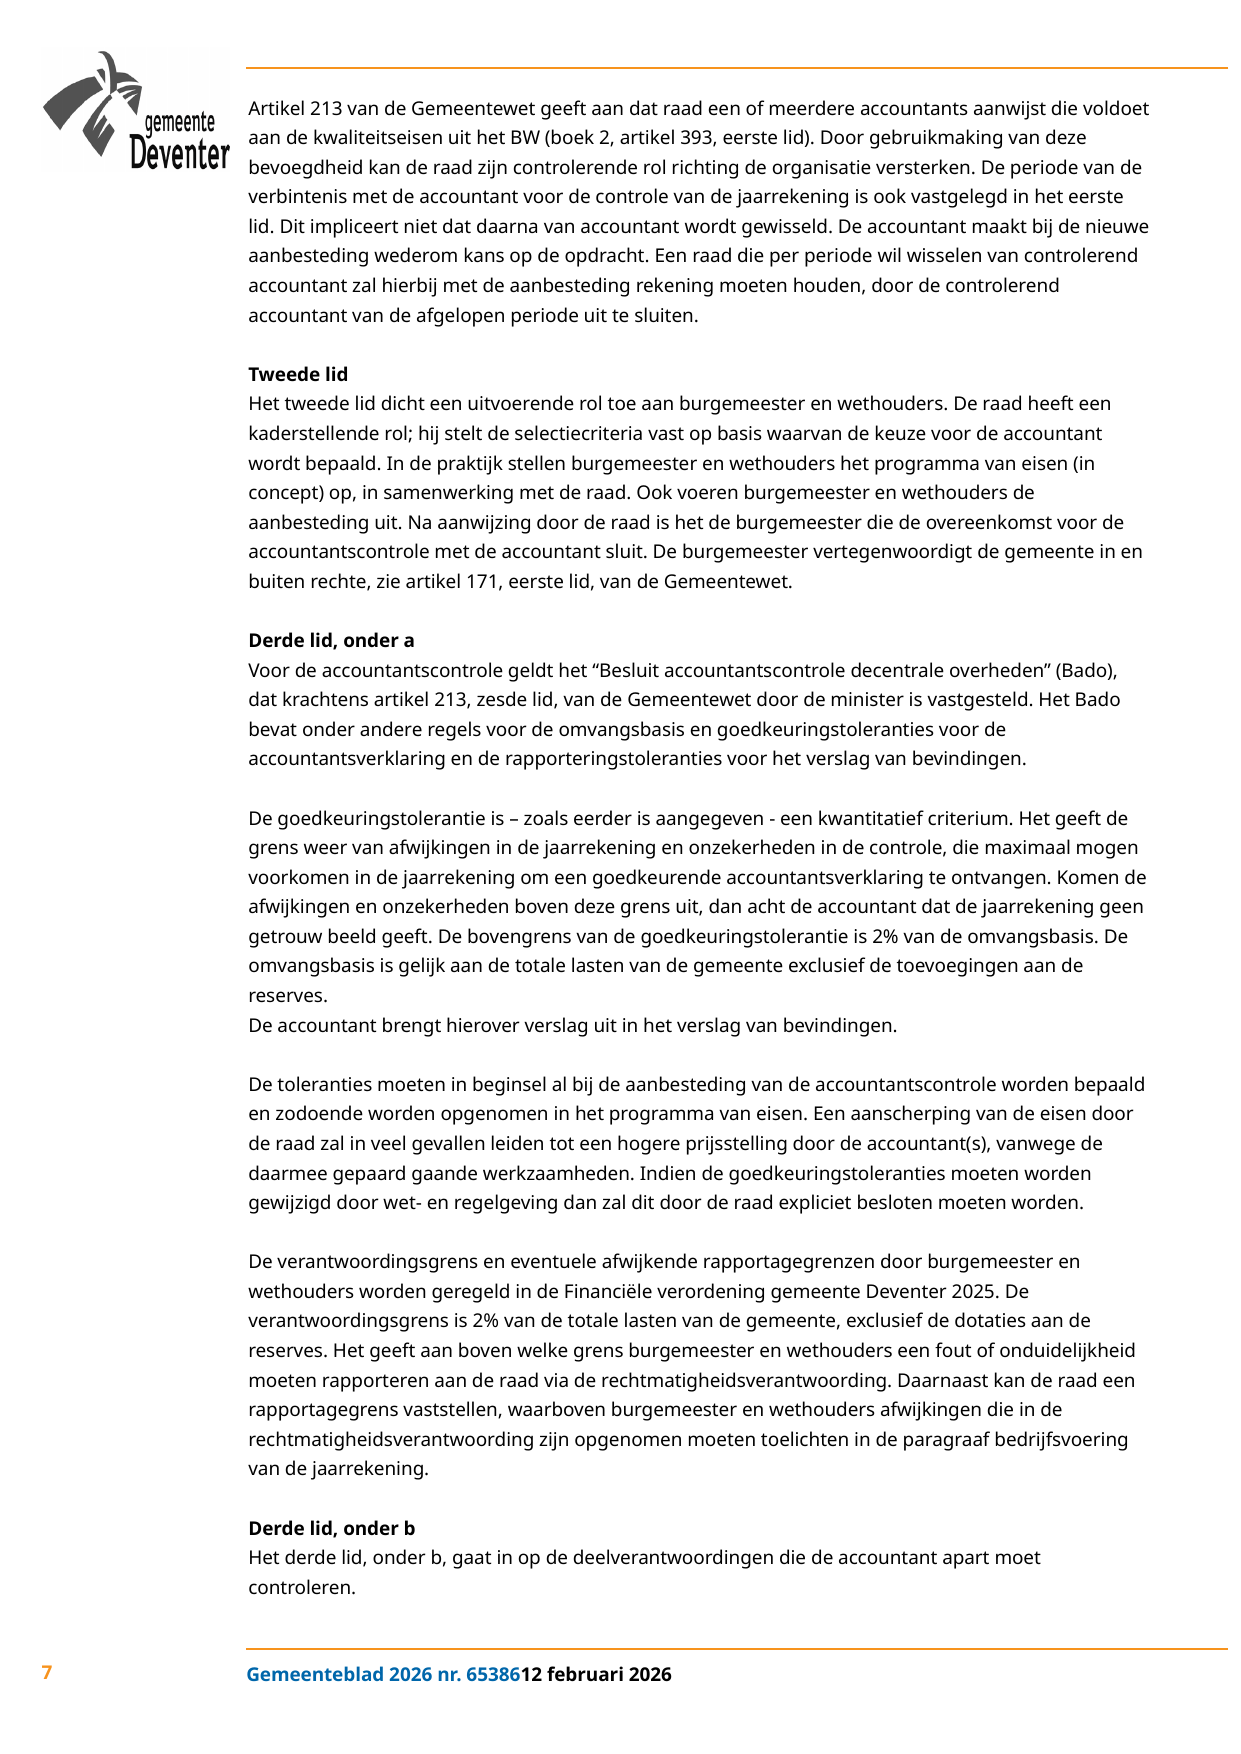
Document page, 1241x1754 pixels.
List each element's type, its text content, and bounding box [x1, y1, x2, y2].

text Derde lid, onder a [248, 627, 1152, 653]
text Voor de accountantscontrole geldt het “Besluit accountantscontrole decentrale overheden” (Bado), dat krachtens artikel 213, zesde lid, van de Gemeentewet door de minister is vastgesteld. Het Bado bevat onder andere regels voor de omvangsbasis en goedkeuringstoleranties voor de accountantsverklaring en de rapporteringstoleranties voor het verslag van bevindingen. [248, 657, 1152, 771]
text De goedkeuringstolerantie is – zoals eerder is aangegeven - een kwantitatief criterium. Het geeft de grens weer van afwijkingen in de jaarrekening en onzekerheden in de controle, die maximaal mogen voorkomen in de jaarrekening om een goedkeurende accountantsverklaring te ontvangen. Komen de afwijkingen en onzekerheden boven deze grens uit, dan acht de accountant dat de jaarrekening geen getrouw beeld geeft. De bovengrens van de goedkeuringstolerantie is 2% van de omvangsbasis. De omvangsbasis is gelijk aan de totale lasten van de gemeente exclusief de toevoegingen aan de reserves. [248, 805, 1152, 1008]
picture [41, 47, 231, 172]
text Het derde lid, onder b, gaat in op de deelverantwoordingen die de accountant apart moet controleren. [248, 1544, 1152, 1600]
text De toleranties moeten in beginsel al bij de aanbesteding van de accountantscontrole worden bepaald en zodoende worden opgenomen in het programma van eisen. Een aanscherping van de eisen door de raad zal in veel gevallen leiden tot een hogere prijsstelling door de accountant(s), vanwege de daarmee gepaard gaande werkzaamheden. Indien de goedkeuringstoleranties moeten worden gewijzigd door wet- en regelgeving dan zal dit door de raad expliciet besloten moeten worden. [248, 1071, 1152, 1215]
text Artikel 213 van de Gemeentewet geeft aan dat raad een of meerdere accountants aanwijst die voldoet aan de kwaliteitseisen uit het BW (boek 2, artikel 393, eerste lid). Door gebruikmaking van deze bevoegdheid kan de raad zijn controlerende rol richting de organisatie versterken. De periode van de verbintenis met de accountant voor de controle van de jaarrekening is ook vastgelegd in het eerste lid. Dit impliceert niet dat daarna van accountant wordt gewisseld. De accountant maakt bij de nieuwe aanbesteding wederom kans op de opdracht. Een raad die per periode wil wisselen van controlerend accountant zal hierbij met de aanbesteding rekening moeten houden, door de controlerend accountant van de afgelopen periode uit te sluiten. [248, 95, 1152, 328]
text Derde lid, onder b [248, 1515, 1152, 1541]
text Tweede lid [248, 361, 1152, 387]
text Het tweede lid dicht een uitvoerende rol toe aan burgemeester en wethouders. De raad heeft een kaderstellende rol; hij stelt de selectiecriteria vast op basis waarvan de keuze voor de accountant wordt bepaald. In de praktijk stellen burgemeester en wethouders het programma van eisen (in concept) op, in samenwerking met de raad. Ook voeren burgemeester en wethouders de aanbesteding uit. Na aanwijzing door de raad is het de burgemeester die de overeenkomst voor de accountantscontrole met de accountant sluit. De burgemeester vertegenwoordigt de gemeente in en buiten rechte, zie artikel 171, eerste lid, van de Gemeentewet. [248, 391, 1152, 594]
text De accountant brengt hierover verslag uit in het verslag van bevindingen. [248, 1012, 1152, 1038]
text De verantwoordingsgrens en eventuele afwijkende rapportagegrenzen door burgemeester en wethouders worden geregeld in de Financiële verordening gemeente Deventer 2025. De verantwoordingsgrens is 2% van de totale lasten van de gemeente, exclusief de dotaties aan de reserves. Het geeft aan boven welke grens burgemeester en wethouders een fout of onduidelijkheid moeten rapporteren aan de raad via de rechtmatigheidsverantwoording. Daarnaast kan de raad een rapportagegrens vaststellen, waarboven burgemeester en wethouders afwijkingen die in de rechtmatigheidsverantwoording zijn opgenomen moeten toelichten in de paragraaf bedrijfsvoering van de jaarrekening. [248, 1248, 1152, 1481]
